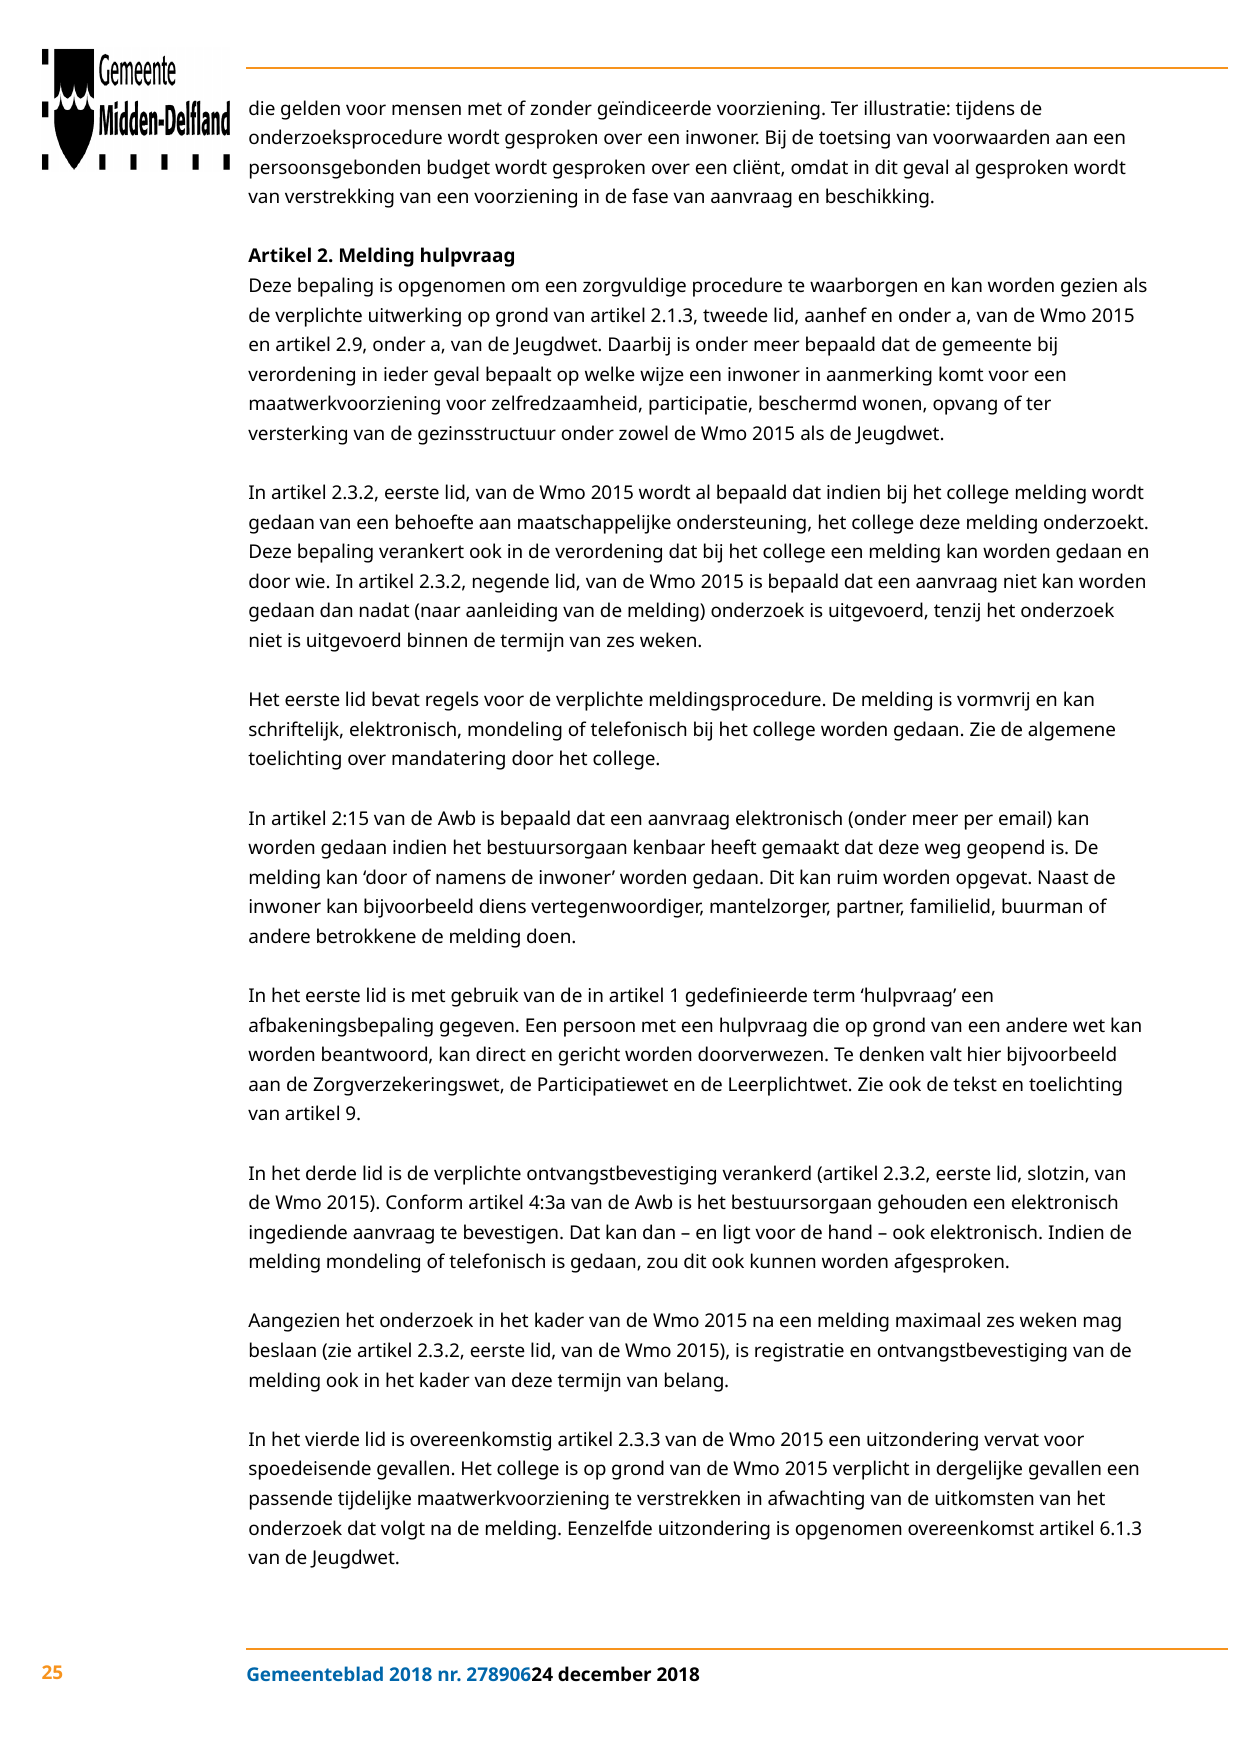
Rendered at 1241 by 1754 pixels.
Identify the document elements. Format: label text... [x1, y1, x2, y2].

text Deze bepaling is opgenomen om een zorgvuldige procedure te waarborgen en kan worden gezien als de verplichte uitwerking op grond van artikel 2.1.3, tweede lid, aanhef en onder a, van de Wmo 2015 en artikel 2.9, onder a, van de Jeugdwet. Daarbij is onder meer bepaald dat de gemeente bij verordening in ieder geval bepaalt op welke wijze een inwoner in aanmerking komt voor een maatwerkvoorziening voor zelfredzaamheid, participatie, beschermd wonen, opvang of ter versterking van de gezinsstructuur onder zowel de Wmo 2015 als de Jeugdwet. [248, 272, 1152, 446]
text Aangezien het onderzoek in het kader van de Wmo 2015 na een melding maximaal zes weken mag beslaan (zie artikel 2.3.2, eerste lid, van de Wmo 2015), is registratie en ontvangstbevestiging van de melding ook in het kader van deze termijn van belang. [248, 1308, 1152, 1393]
text In het derde lid is de verplichte ontvangstbevestiging verankerd (artikel 2.3.2, eerste lid, slotzin, van de Wmo 2015). Conform artikel 4:3a van de Awb is het bestuursorgaan gehouden een elektronisch ingediende aanvraag te bevestigen. Dat kan dan – en ligt voor de hand – ook elektronisch. Indien de melding mondeling of telefonisch is gedaan, zou dit ook kunnen worden afgesproken. [248, 1160, 1152, 1274]
picture [41, 47, 231, 172]
text In het eerste lid is met gebruik van de in artikel 1 gedefinieerde term ‘hulpvraag’ een afbakeningsbepaling gegeven. Een persoon met een hulpvraag die op grond van een andere wet kan worden beantwoord, kan direct en gericht worden doorverwezen. Te denken valt hier bijvoorbeeld aan de Zorgverzekeringswet, de Participatiewet en de Leerplichtwet. Zie ook de tekst en toelichting van artikel 9. [248, 982, 1152, 1126]
text In het vierde lid is overeenkomstig artikel 2.3.3 van de Wmo 2015 een uitzondering vervat voor spoedeisende gevallen. Het college is op grond van de Wmo 2015 verplicht in dergelijke gevallen een passende tijdelijke maatwerkvoorziening te verstrekken in afwachting van de uitkomsten van het onderzoek dat volgt na de melding. Eenzelfde uitzondering is opgenomen overeenkomst artikel 6.1.3 van de Jeugdwet. [248, 1426, 1152, 1570]
text In artikel 2.3.2, eerste lid, van de Wmo 2015 wordt al bepaald dat indien bij het college melding wordt gedaan van een behoefte aan maatschappelijke ondersteuning, het college deze melding onderzoekt. Deze bepaling verankert ook in de verordening dat bij het college een melding kan worden gedaan en door wie. In artikel 2.3.2, negende lid, van de Wmo 2015 is bepaald dat een aanvraag niet kan worden gedaan dan nadat (naar aanleiding van de melding) onderzoek is uitgevoerd, tenzij het onderzoek niet is uitgevoerd binnen de termijn van zes weken. [248, 479, 1152, 653]
text In artikel 2:15 van de Awb is bepaald dat een aanvraag elektronisch (onder meer per email) kan worden gedaan indien het bestuursorgaan kenbaar heeft gemaakt dat deze weg geopend is. De melding kan ‘door of namens de inwoner’ worden gedaan. Dit kan ruim worden opgevat. Naast de inwoner kan bijvoorbeeld diens vertegenwoordiger, mantelzorger, partner, familielid, buurman of andere betrokkene de melding doen. [248, 805, 1152, 949]
text Artikel 2. Melding hulpvraag [248, 243, 1152, 268]
text Het eerste lid bevat regels voor de verplichte meldingsprocedure. De melding is vormvrij en kan schriftelijk, elektronisch, mondeling of telefonisch bij het college worden gedaan. Zie de algemene toelichting over mandatering door het college. [248, 686, 1152, 771]
text die gelden voor mensen met of zonder geïndiceerde voorziening. Ter illustratie: tijdens de onderzoeksprocedure wordt gesproken over een inwoner. Bij de toetsing van voorwaarden aan een persoonsgebonden budget wordt gesproken over een cliënt, omdat in dit geval al gesproken wordt van verstrekking van een voorziening in de fase van aanvraag en beschikking. [248, 95, 1152, 209]
